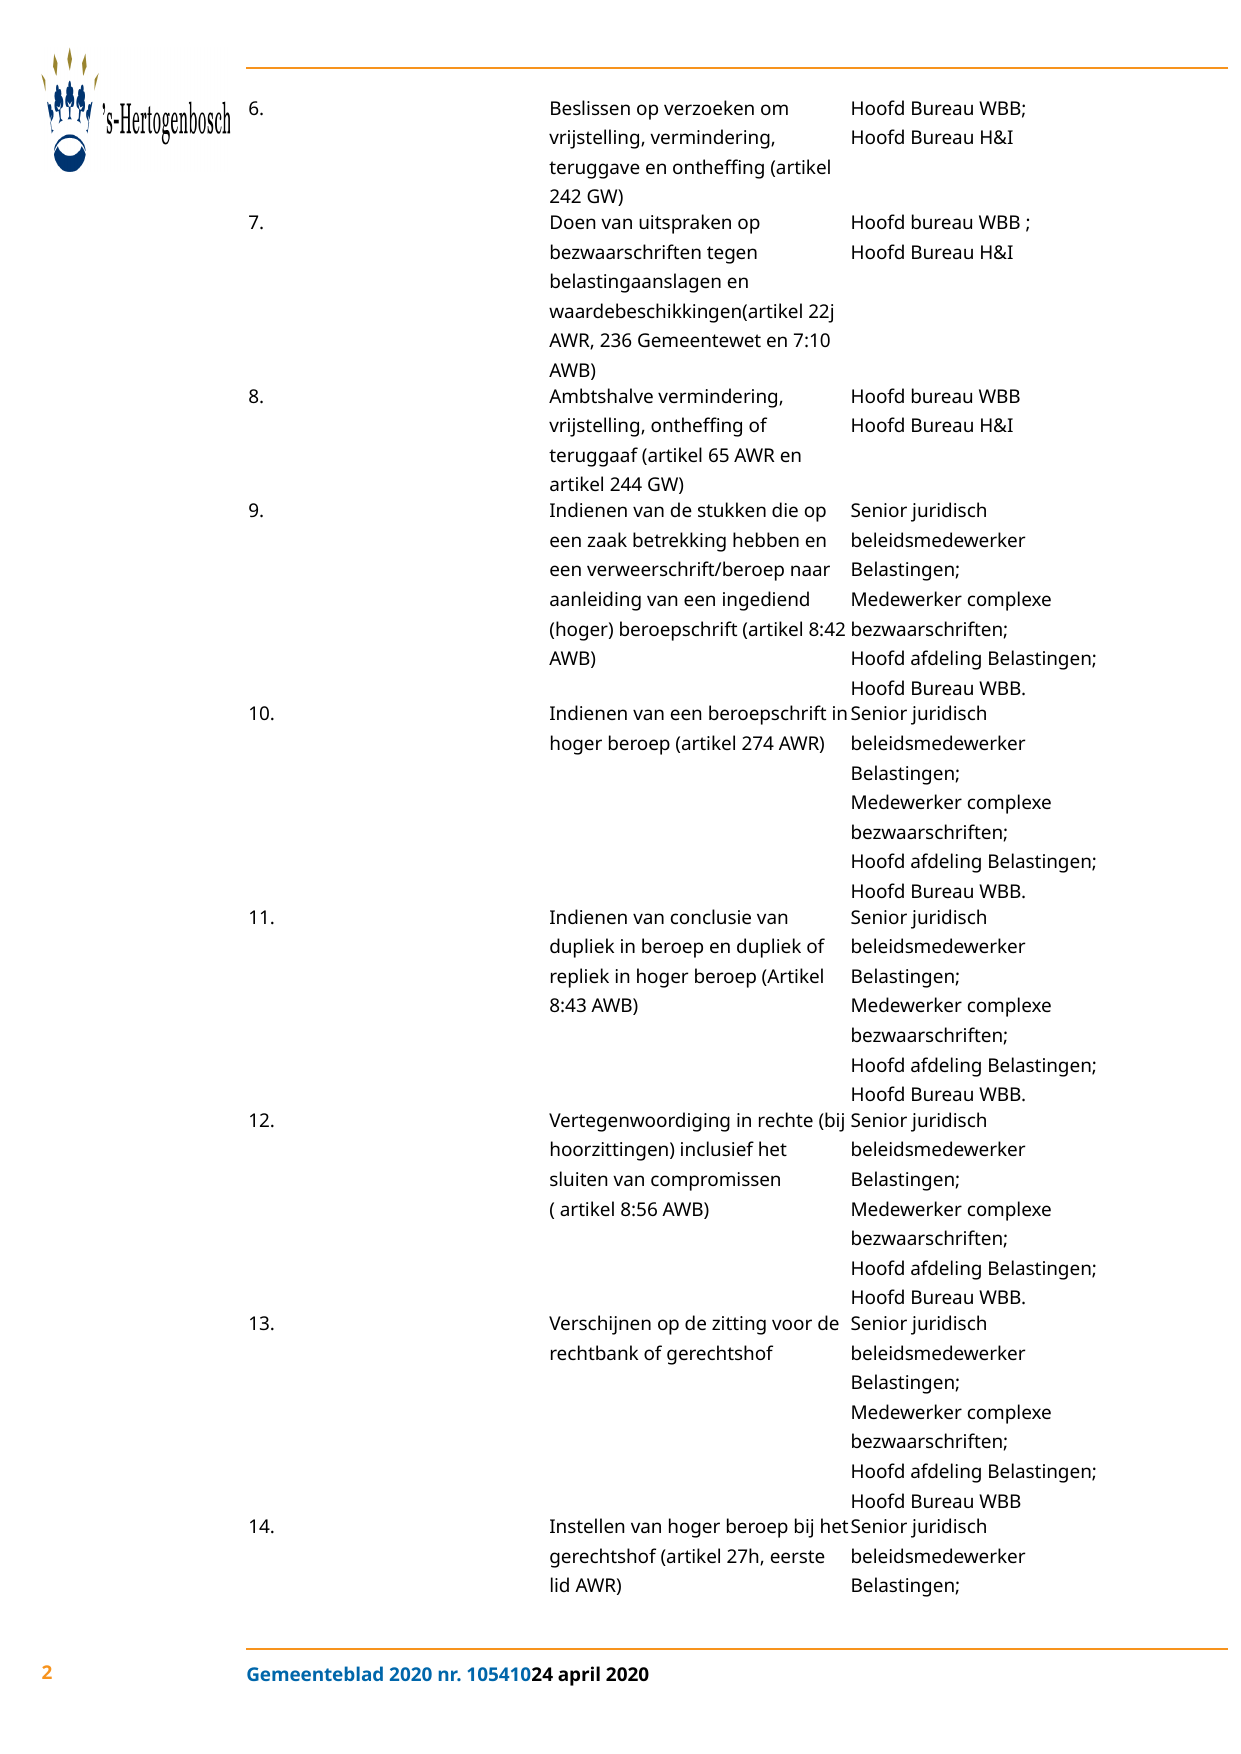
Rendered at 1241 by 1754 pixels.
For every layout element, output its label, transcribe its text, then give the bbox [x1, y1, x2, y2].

table_cell 9. [248, 498, 549, 701]
table_cell 8. [248, 383, 549, 497]
table_cell Senior juridisch beleidsmedewerker Belastingen; Medewerker complexe bezwaarschriften; Hoofd afdeling Belastingen; Hoofd Bureau WBB. [850, 1107, 1152, 1310]
table_cell Senior juridisch beleidsmedewerker Belastingen; Medewerker complexe bezwaarschriften; Hoofd afdeling Belastingen; Hoofd Bureau WBB. [850, 904, 1152, 1107]
table_cell Indienen van een beroepschrift in hoger beroep (artikel 274 AWR) [549, 701, 850, 904]
table_cell 13. [248, 1310, 549, 1513]
table_cell Beslissen op verzoeken om vrijstelling, vermindering, teruggave en ontheffing (artikel 242 GW) [549, 95, 850, 209]
table_cell Hoofd bureau WBB ; Hoofd Bureau H&I [850, 209, 1152, 383]
table_cell 11. [248, 904, 549, 1107]
table_cell 14. [248, 1514, 549, 1598]
table_cell Verschijnen op de zitting voor de rechtbank of gerechtshof [549, 1310, 850, 1513]
table_cell Instellen van hoger beroep bij het gerechtshof (artikel 27h, eerste lid AWR) [549, 1514, 850, 1598]
table_cell Hoofd Bureau WBB; Hoofd Bureau H&I [850, 95, 1152, 209]
table_cell 10. [248, 701, 549, 904]
table_cell Senior juridisch beleidsmedewerker Belastingen; [850, 1514, 1152, 1598]
table_cell 7. [248, 209, 549, 383]
table_cell Indienen van conclusie van dupliek in beroep en dupliek of repliek in hoger beroep (Artikel 8:43 AWB) [549, 904, 850, 1107]
table_cell Senior juridisch beleidsmedewerker Belastingen; Medewerker complexe bezwaarschriften; Hoofd afdeling Belastingen; Hoofd Bureau WBB. [850, 498, 1152, 701]
table_cell Doen van uitspraken op bezwaarschriften tegen belastingaanslagen en waardebeschikkingen(artikel 22j AWR, 236 Gemeentewet en 7:10 AWB) [549, 209, 850, 383]
table_cell Vertegenwoordiging in rechte (bij hoorzittingen) inclusief het sluiten van compromissen ( artikel 8:56 AWB) [549, 1107, 850, 1310]
table_cell 6. [248, 95, 549, 209]
table_cell Ambtshalve vermindering, vrijstelling, ontheffing of teruggaaf (artikel 65 AWR en artikel 244 GW) [549, 383, 850, 497]
table_cell Indienen van de stukken die op een zaak betrekking hebben en een verweerschrift/beroep naar aanleiding van een ingediend (hoger) beroepschrift (artikel 8:42 AWB) [549, 498, 850, 701]
table_cell 12. [248, 1107, 549, 1310]
picture [41, 47, 231, 172]
table_cell Senior juridisch beleidsmedewerker Belastingen; Medewerker complexe bezwaarschriften; Hoofd afdeling Belastingen; Hoofd Bureau WBB [850, 1310, 1152, 1513]
table_cell Hoofd bureau WBB Hoofd Bureau H&I [850, 383, 1152, 497]
table_cell Senior juridisch beleidsmedewerker Belastingen; Medewerker complexe bezwaarschriften; Hoofd afdeling Belastingen; Hoofd Bureau WBB. [850, 701, 1152, 904]
